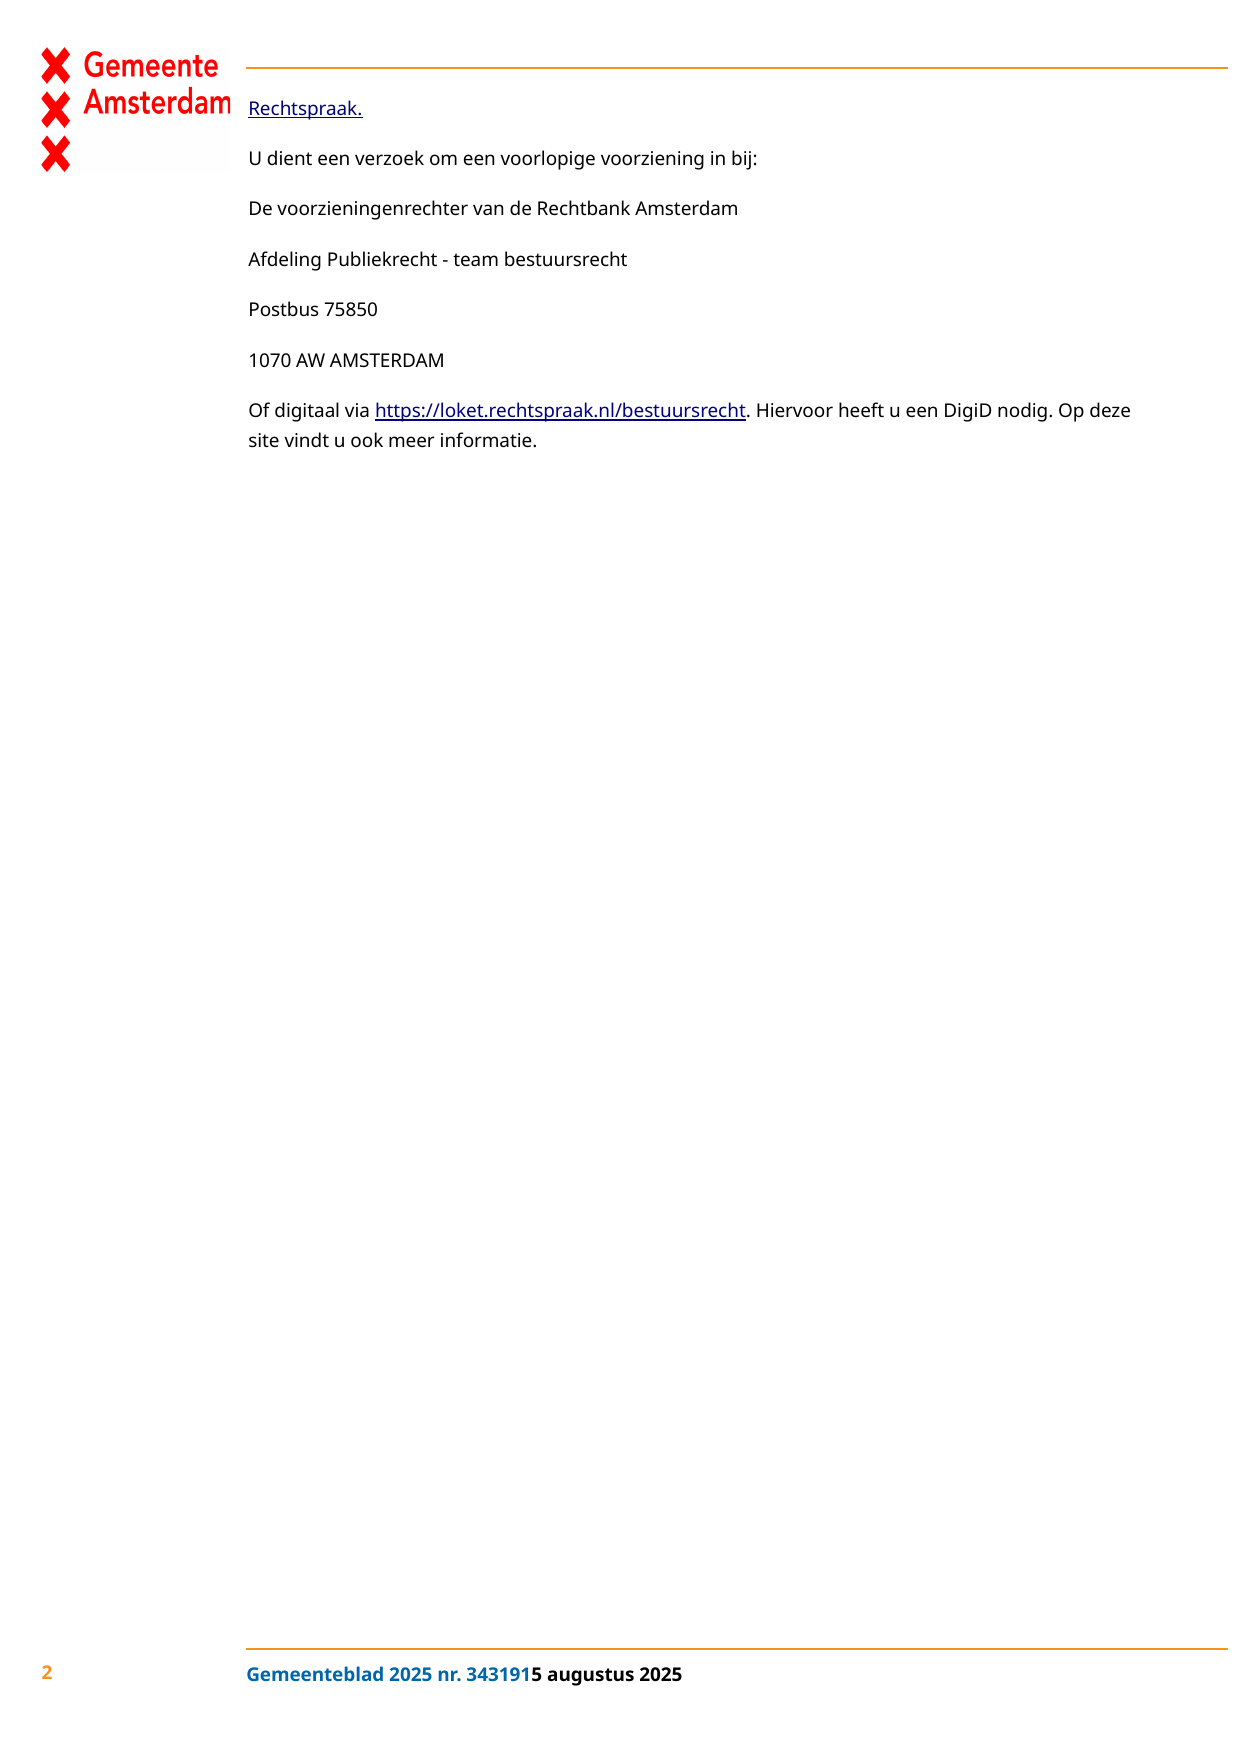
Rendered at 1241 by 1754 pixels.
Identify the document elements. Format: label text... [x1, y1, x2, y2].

text Of digitaal via https://loket.rechtspraak.nl/bestuursrecht. Hiervoor heeft u een DigiD nodig. Op deze site vindt u ook meer informatie. [248, 397, 1152, 453]
text U dient een verzoek om een voorlopige voorziening in bij: [248, 145, 1152, 171]
text 1070 AW AMSTERDAM [248, 347, 1152, 373]
picture [41, 47, 231, 172]
text Postbus 75850 [248, 296, 1152, 322]
text Afdeling Publiekrecht - team bestuursrecht [248, 246, 1152, 272]
text Rechtspraak. [248, 95, 1152, 121]
text De voorzieningenrechter van de Rechtbank Amsterdam [248, 196, 1152, 221]
